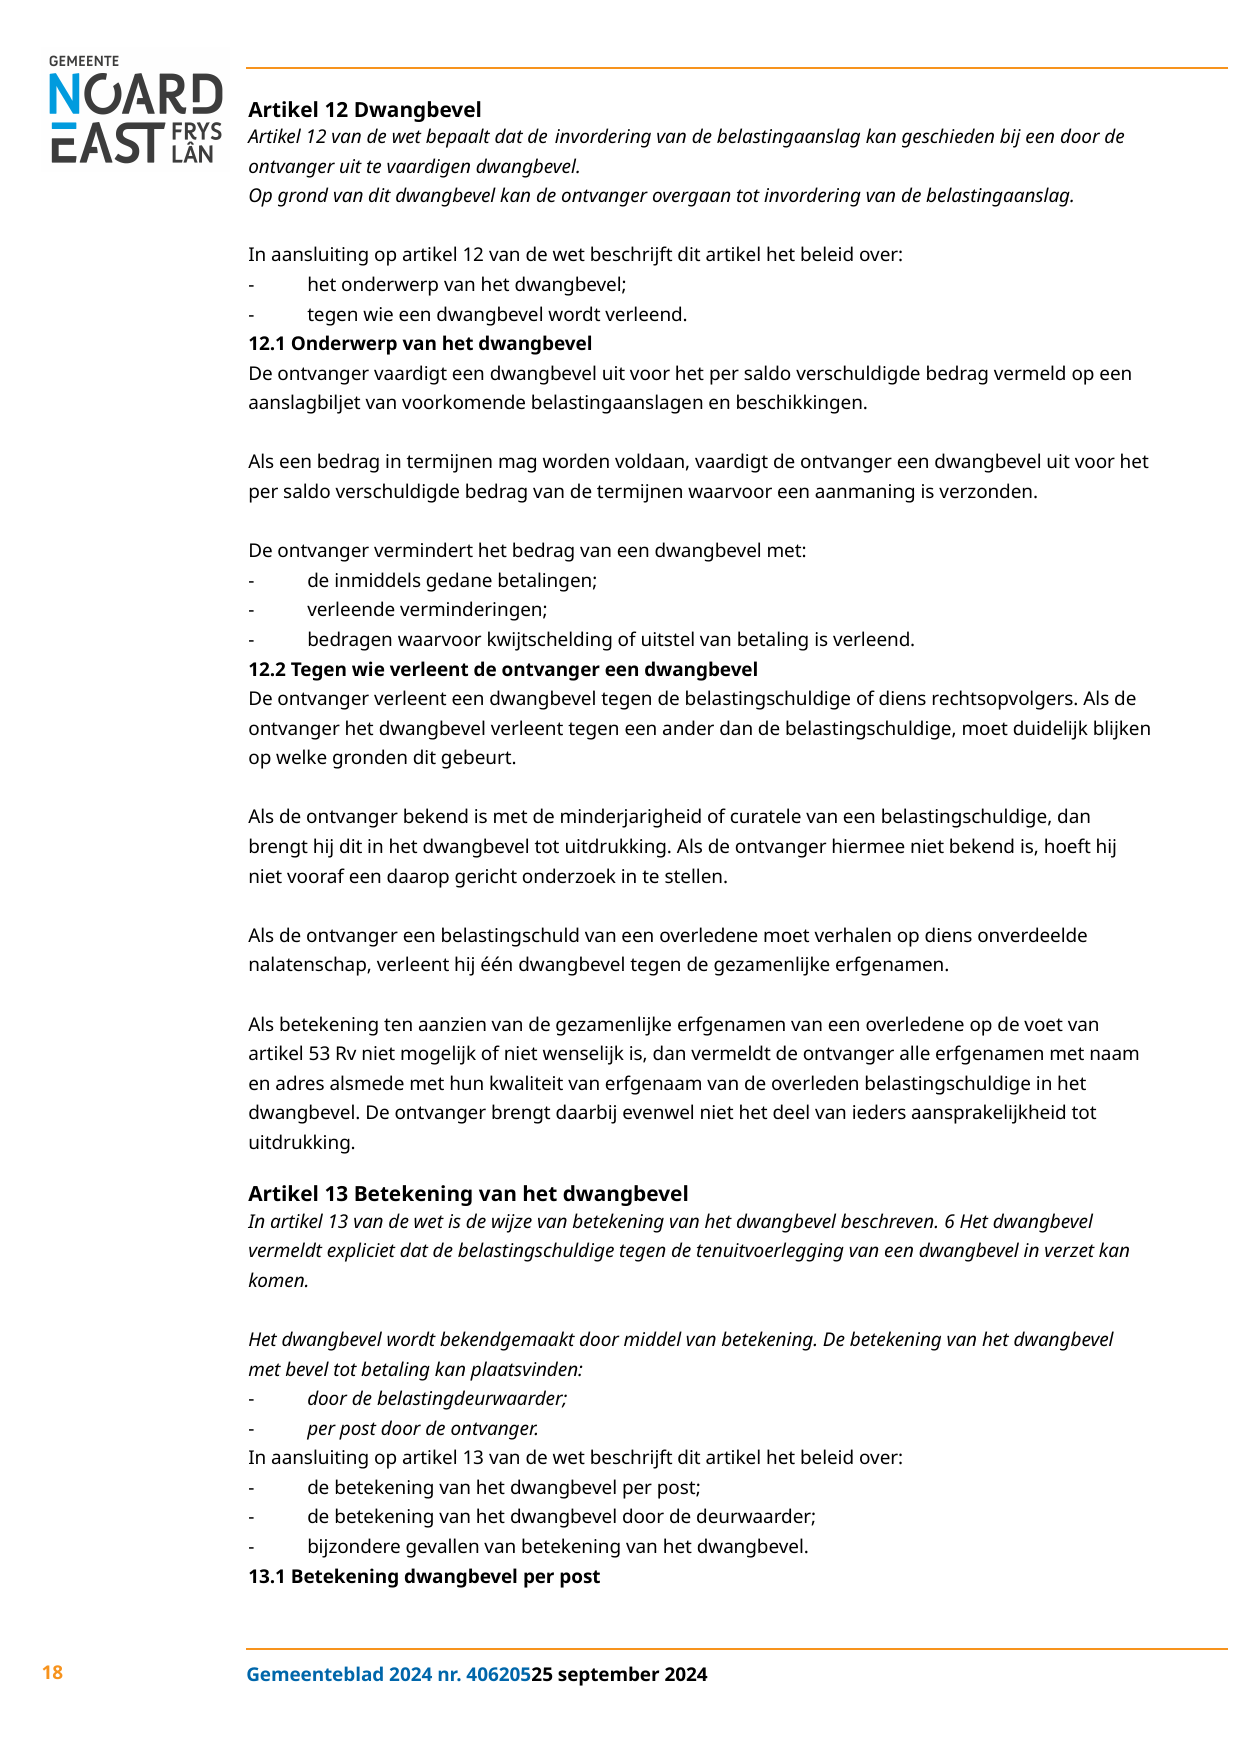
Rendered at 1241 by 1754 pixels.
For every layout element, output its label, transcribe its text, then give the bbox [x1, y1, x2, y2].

text In aansluiting op artikel 13 van de wet beschrijft dit artikel het beleid over: [248, 1444, 1152, 1470]
text Op grond van dit dwangbevel kan de ontvanger overgaan tot invordering van de belastingaanslag. [248, 182, 1152, 208]
text Als een bedrag in termijnen mag worden voldaan, vaardigt de ontvanger een dwangbevel uit voor het per saldo verschuldigde bedrag van de termijnen waarvoor een aanmaning is verzonden. [248, 449, 1152, 504]
text Artikel 13 Betekening van het dwangbevel [248, 1179, 1152, 1208]
picture [41, 47, 231, 172]
text Het dwangbevel wordt bekendgemaakt door middel van betekening. De betekening van het dwangbevel met bevel tot betaling kan plaatsvinden: [248, 1326, 1152, 1382]
text De ontvanger verleent een dwangbevel tegen de belastingschuldige of diens rechtsopvolgers. Als de ontvanger het dwangbevel verleent tegen een ander dan de belastingschuldige, moet duidelijk blijken op welke gronden dit gebeurt. [248, 685, 1152, 770]
list het onderwerp van het dwangbevel; [248, 271, 1152, 297]
text 12.2 Tegen wie verleent de ontvanger een dwangbevel [248, 656, 1152, 681]
text 13.1 Betekening dwangbevel per post [248, 1563, 1152, 1589]
text Als betekening ten aanzien van de gezamenlijke erfgenamen van een overledene op de voet van artikel 53 Rv niet mogelijk of niet wenselijk is, dan vermeldt de ontvanger alle erfgenamen met naam en adres alsmede met hun kwaliteit van erfgenaam van de overleden belastingschuldige in het dwangbevel. De ontvanger brengt daarbij evenwel niet het deel van ieders aansprakelijkheid tot uitdrukking. [248, 1011, 1152, 1155]
text De ontvanger vermindert het bedrag van een dwangbevel met: [248, 537, 1152, 563]
text In aansluiting op artikel 12 van de wet beschrijft dit artikel het beleid over: [248, 242, 1152, 267]
list de betekening van het dwangbevel per post; [248, 1474, 1152, 1500]
list de inmiddels gedane betalingen; [248, 567, 1152, 593]
text De ontvanger vaardigt een dwangbevel uit voor het per saldo verschuldigde bedrag vermeld op een aanslagbiljet van voorkomende belastingaanslagen en beschikkingen. [248, 360, 1152, 415]
text In artikel 13 van de wet is de wijze van betekening van het dwangbevel beschreven. 6 Het dwangbevel vermeldt expliciet dat de belastingschuldige tegen de tenuitvoerlegging van een dwangbevel in verzet kan komen. [248, 1208, 1152, 1293]
text 12.1 Onderwerp van het dwangbevel [248, 330, 1152, 356]
list bijzondere gevallen van betekening van het dwangbevel. [248, 1533, 1152, 1559]
list door de belastingdeurwaarder; [248, 1385, 1152, 1411]
text Als de ontvanger een belastingschuld van een overledene moet verhalen op diens onverdeelde nalatenschap, verleent hij één dwangbevel tegen de gezamenlijke erfgenamen. [248, 922, 1152, 977]
list tegen wie een dwangbevel wordt verleend. [248, 301, 1152, 326]
text Artikel 12 Dwangbevel [248, 95, 1152, 123]
list verleende verminderingen; [248, 597, 1152, 622]
text Als de ontvanger bekend is met de minderjarigheid of curatele van een belastingschuldige, dan brengt hij dit in het dwangbevel tot uitdrukking. Als de ontvanger hiermee niet bekend is, hoeft hij niet vooraf een daarop gericht onderzoek in te stellen. [248, 804, 1152, 888]
list bedragen waarvoor kwijtschelding of uitstel van betaling is verleend. [248, 626, 1152, 652]
text Artikel 12 van de wet bepaalt dat de invordering van de belastingaanslag kan geschieden bij een door de ontvanger uit te vaardigen dwangbevel. [248, 123, 1152, 178]
list de betekening van het dwangbevel door de deurwaarder; [248, 1504, 1152, 1529]
list per post door de ontvanger. [248, 1415, 1152, 1441]
